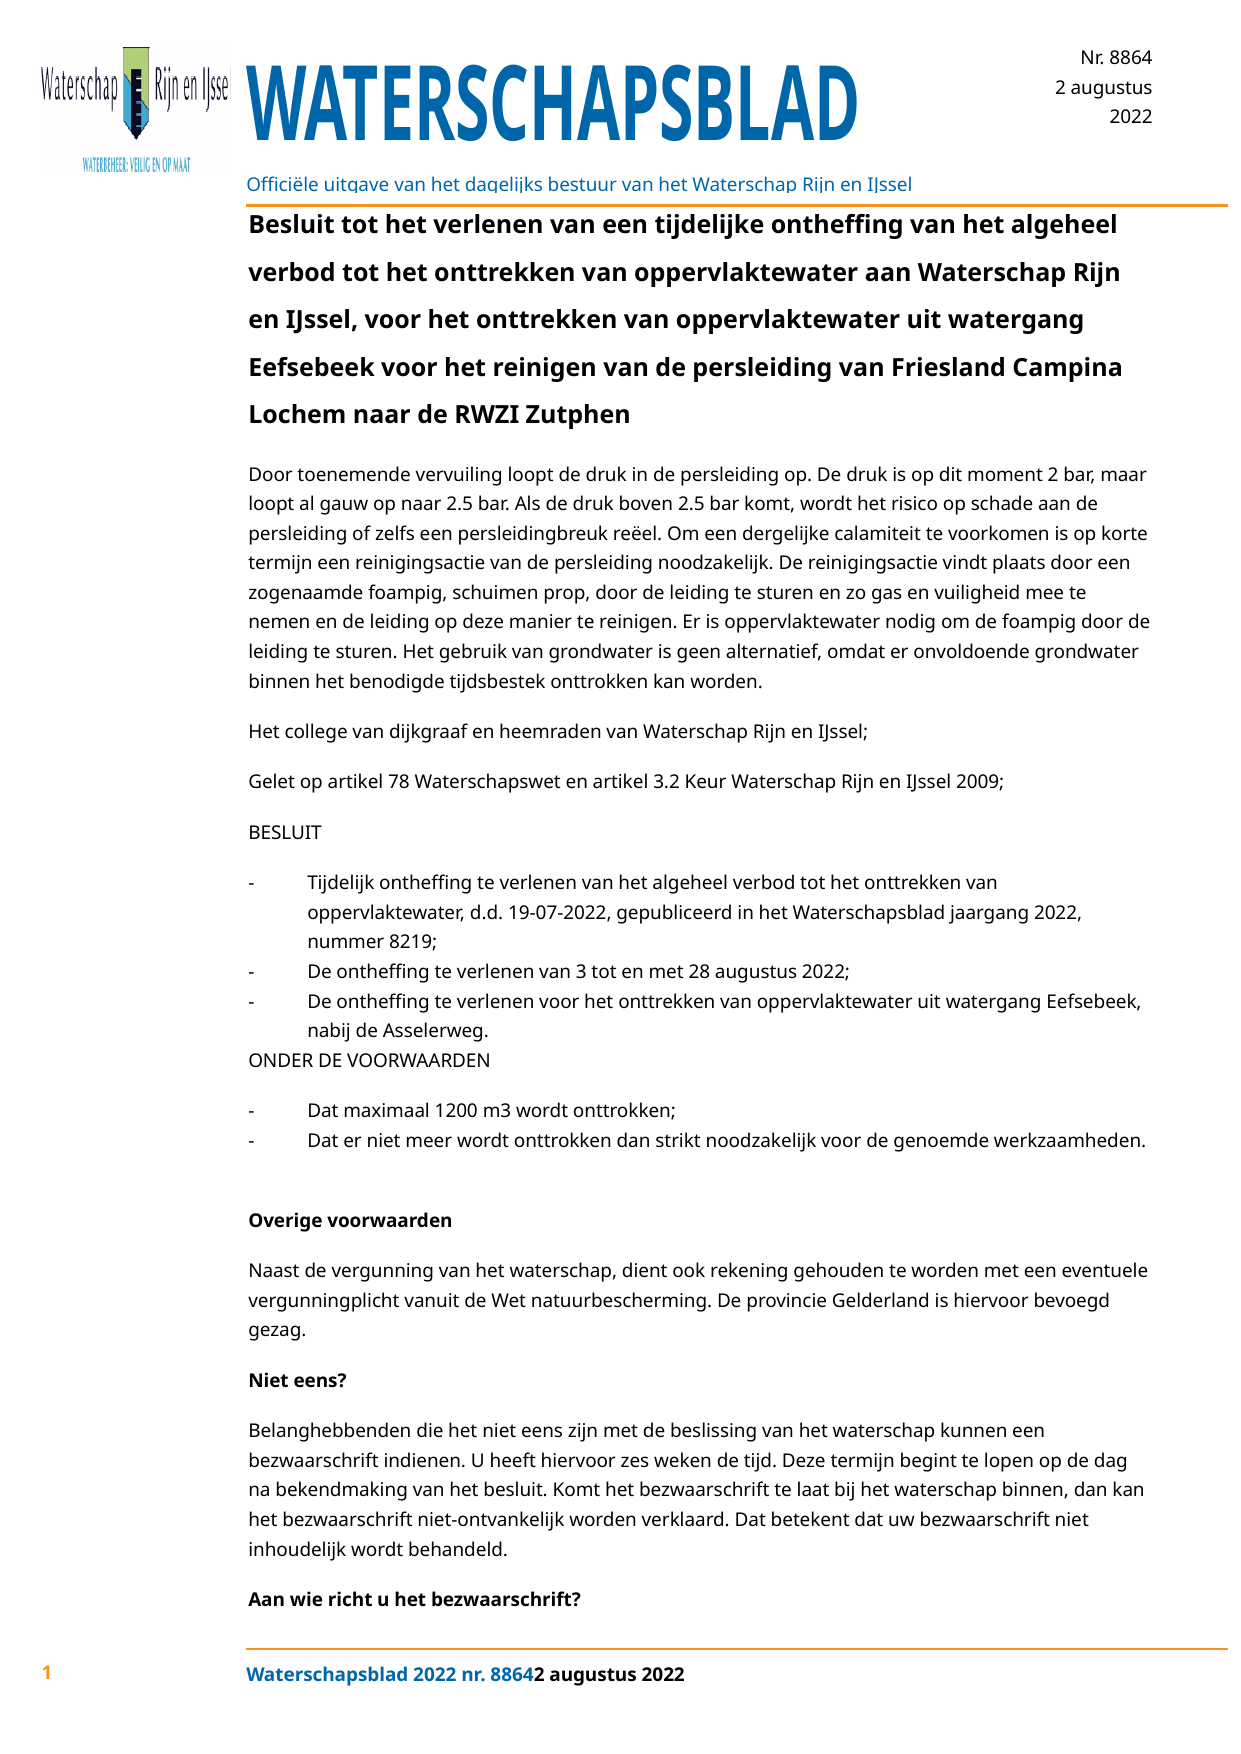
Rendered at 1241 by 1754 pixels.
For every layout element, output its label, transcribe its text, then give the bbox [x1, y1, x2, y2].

text Besluit tot het verlenen van een tijdelijke ontheffing van het algeheel verbod tot het onttrekken van oppervlaktewater aan Waterschap Rijn en IJssel, voor het onttrekken van oppervlaktewater uit watergang Eefsebeek voor het reinigen van de persleiding van Friesland Campina Lochem naar de RWZI Zutphen [248, 207, 1152, 431]
text Niet eens? [248, 1367, 1152, 1393]
text Het college van dijkgraaf en heemraden van Waterschap Rijn en IJssel; [248, 718, 1152, 744]
text Naast de vergunning van het waterschap, dient ook rekening gehouden te worden met een eventuele vergunningplicht vanuit de Wet natuurbescherming. De provincie Gelderland is hiervoor bevoegd gezag. [248, 1257, 1152, 1342]
list De ontheffing te verlenen voor het onttrekken van oppervlaktewater uit watergang Eefsebeek, nabij de Asselerweg. [248, 988, 1152, 1043]
text Door toenemende vervuiling loopt de druk in de persleiding op. De druk is op dit moment 2 bar, maar loopt al gauw op naar 2.5 bar. Als de druk boven 2.5 bar komt, wordt het risico op schade aan de persleiding of zelfs een persleidingbreuk reëel. Om een dergelijke calamiteit te voorkomen is op korte termijn een reinigingsactie van de persleiding noodzakelijk. De reinigingsactie vindt plaats door een zogenaamde foampig, schuimen prop, door de leiding te sturen en zo gas en vuiligheid mee te nemen en de leiding op deze manier te reinigen. Er is oppervlaktewater nodig om de foampig door de leiding te sturen. Het gebruik van grondwater is geen alternatief, omdat er onvoldoende grondwater binnen het benodigde tijdsbestek onttrokken kan worden. [248, 461, 1152, 693]
text ONDER DE VOORWAARDEN [248, 1047, 1152, 1073]
text Belanghebbenden die het niet eens zijn met de beslissing van het waterschap kunnen een bezwaarschrift indienen. U heeft hiervoor zes weken de tijd. Deze termijn begint te lopen op de dag na bekendmaking van het besluit. Komt het bezwaarschrift te laat bij het waterschap binnen, dan kan het bezwaarschrift niet-ontvankelijk worden verklaard. Dat betekent dat uw bezwaarschrift niet inhoudelijk wordt behandeld. [248, 1417, 1152, 1561]
list De ontheffing te verlenen van 3 tot en met 28 augustus 2022; [248, 958, 1152, 984]
list Dat er niet meer wordt onttrokken dan strikt noodzakelijk voor de genoemde werkzaamheden. [248, 1127, 1152, 1153]
picture [41, 47, 231, 172]
text Aan wie richt u het bezwaarschrift? [248, 1586, 1152, 1612]
list Dat maximaal 1200 m3 wordt onttrokken; [248, 1097, 1152, 1123]
text Overige voorwaarden [248, 1207, 1152, 1233]
list Tijdelijk ontheffing te verlenen van het algeheel verbod tot het onttrekken van oppervlaktewater, d.d. 19-07-2022, gepubliceerd in het Waterschapsblad jaargang 2022, nummer 8219; [248, 869, 1152, 954]
text Gelet op artikel 78 Waterschapswet en artikel 3.2 Keur Waterschap Rijn en IJssel 2009; [248, 769, 1152, 794]
text BESLUIT [248, 819, 1152, 845]
